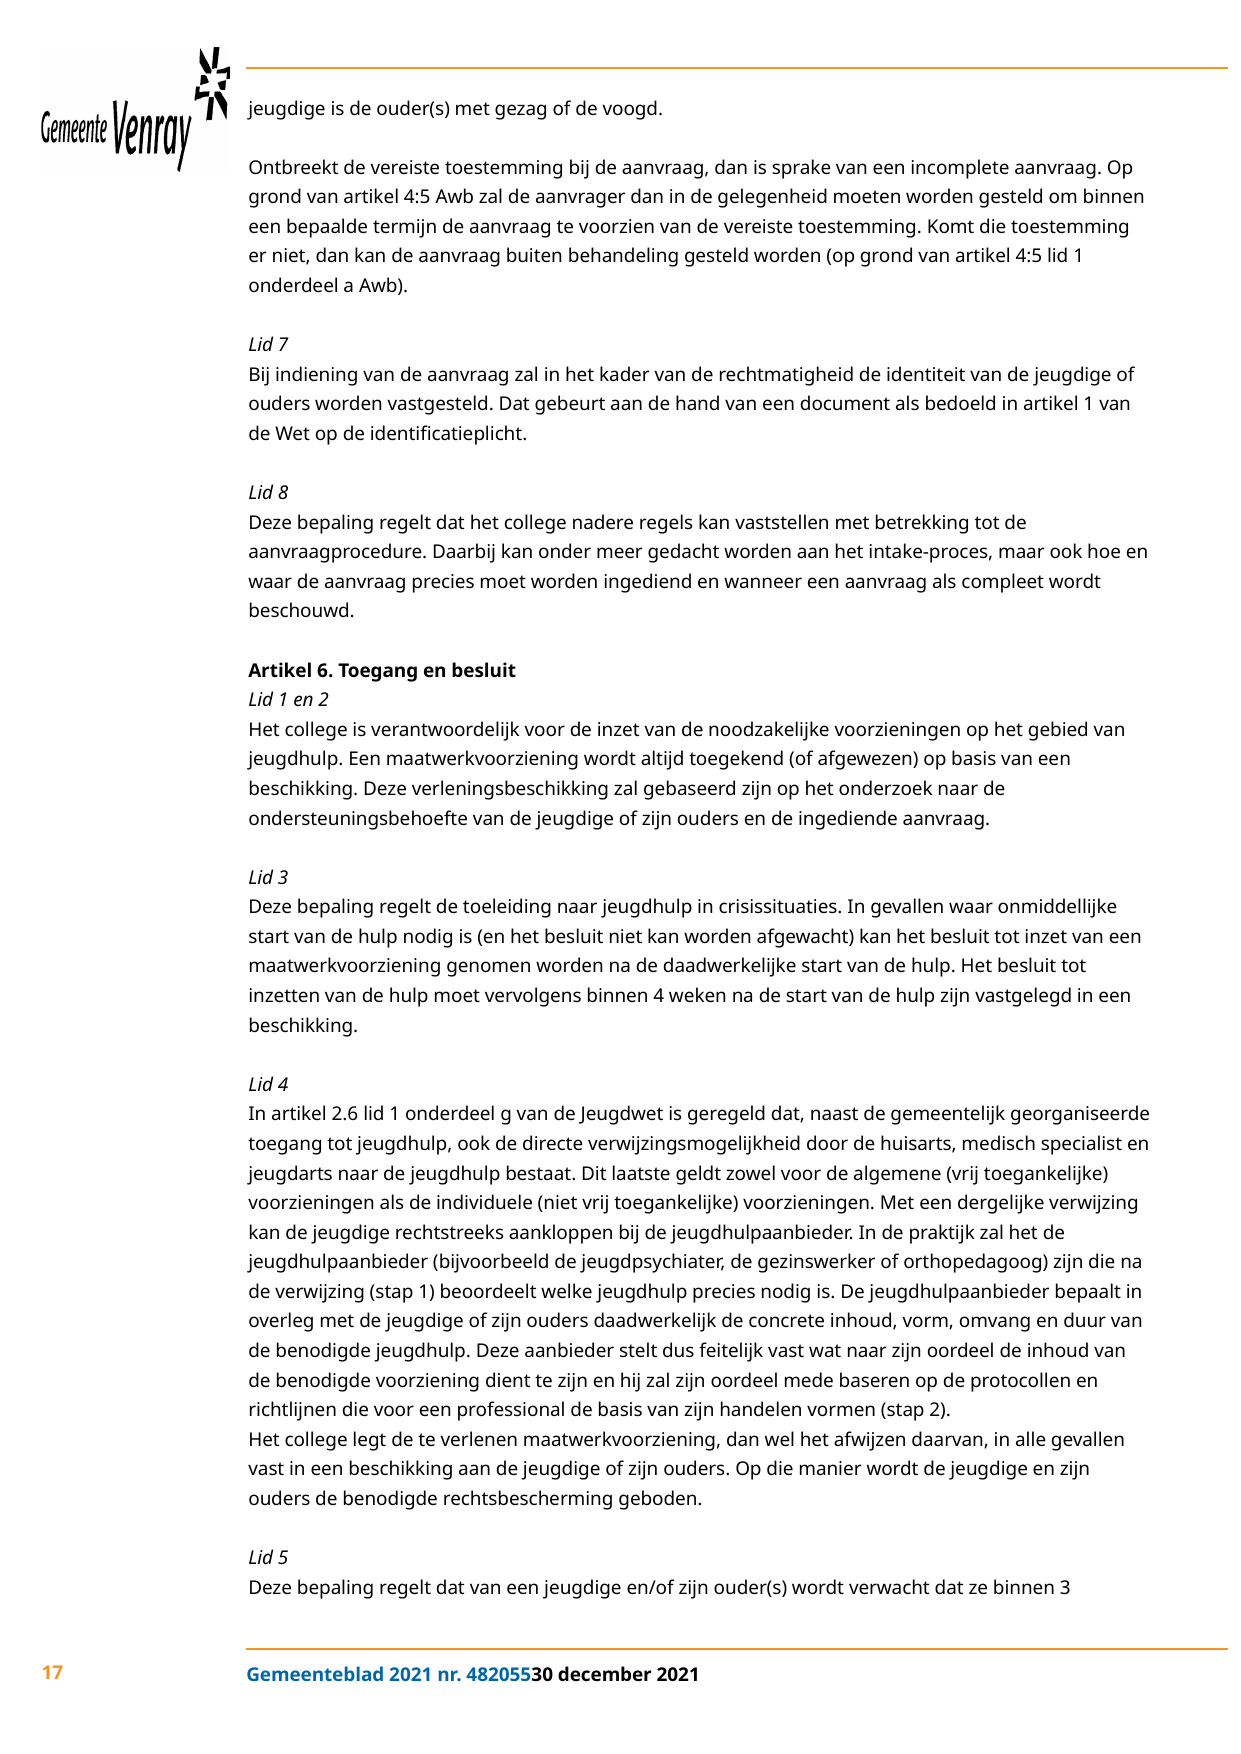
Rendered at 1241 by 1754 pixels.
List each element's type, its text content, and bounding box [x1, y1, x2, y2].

text Lid 1 en 2 [248, 686, 1152, 712]
picture [41, 47, 231, 172]
text Deze bepaling regelt dat het college nadere regels kan vaststellen met betrekking tot de aanvraagprocedure. Daarbij kan onder meer gedacht worden aan het intake-proces, maar ook hoe en waar de aanvraag precies moet worden ingediend en wanneer een aanvraag als compleet wordt beschouwd. [248, 509, 1152, 623]
text Het college is verantwoordelijk voor de inzet van de noodzakelijke voorzieningen op het gebied van jeugdhulp. Een maatwerkvoorziening wordt altijd toegekend (of afgewezen) op basis van een beschikking. Deze verleningsbeschikking zal gebaseerd zijn op het onderzoek naar de ondersteuningsbehoefte van de jeugdige of zijn ouders en de ingediende aanvraag. [248, 716, 1152, 831]
text Bij indiening van de aanvraag zal in het kader van de rechtmatigheid de identiteit van de jeugdige of ouders worden vastgesteld. Dat gebeurt aan de hand van een document als bedoeld in artikel 1 van de Wet op de identificatieplicht. [248, 361, 1152, 446]
text Lid 5 [248, 1544, 1152, 1570]
text Ontbreekt de vereiste toestemming bij de aanvraag, dan is sprake van een incomplete aanvraag. Op grond van artikel 4:5 Awb zal de aanvrager dan in de gelegenheid moeten worden gesteld om binnen een bepaalde termijn de aanvraag te voorzien van de vereiste toestemming. Komt die toestemming er niet, dan kan de aanvraag buiten behandeling gesteld worden (op grond van artikel 4:5 lid 1 onderdeel a Awb). [248, 154, 1152, 298]
text Het college legt de te verlenen maatwerkvoorziening, dan wel het afwijzen daarvan, in alle gevallen vast in een beschikking aan de jeugdige of zijn ouders. Op die manier wordt de jeugdige en zijn ouders de benodigde rechtsbescherming geboden. [248, 1426, 1152, 1511]
text Lid 3 [248, 864, 1152, 890]
text Deze bepaling regelt dat van een jeugdige en/of zijn ouder(s) wordt verwacht dat ze binnen 3 [248, 1574, 1152, 1600]
text Lid 7 [248, 331, 1152, 357]
text Artikel 6. Toegang en besluit [248, 657, 1152, 683]
text Lid 8 [248, 479, 1152, 505]
text Deze bepaling regelt de toeleiding naar jeugdhulp in crisissituaties. In gevallen waar onmiddellijke start van de hulp nodig is (en het besluit niet kan worden afgewacht) kan het besluit tot inzet van een maatwerkvoorziening genomen worden na de daadwerkelijke start van de hulp. Het besluit tot inzetten van de hulp moet vervolgens binnen 4 weken na de start van de hulp zijn vastgelegd in een beschikking. [248, 893, 1152, 1038]
text In artikel 2.6 lid 1 onderdeel g van de Jeugdwet is geregeld dat, naast de gemeentelijk georganiseerde toegang tot jeugdhulp, ook de directe verwijzingsmogelijkheid door de huisarts, medisch specialist en jeugdarts naar de jeugdhulp bestaat. Dit laatste geldt zowel voor de algemene (vrij toegankelijke) voorzieningen als de individuele (niet vrij toegankelijke) voorzieningen. Met een dergelijke verwijzing kan de jeugdige rechtstreeks aankloppen bij de jeugdhulpaanbieder. In de praktijk zal het de jeugdhulpaanbieder (bijvoorbeeld de jeugdpsychiater, de gezinswerker of orthopedagoog) zijn die na de verwijzing (stap 1) beoordeelt welke jeugdhulp precies nodig is. De jeugdhulpaanbieder bepaalt in overleg met de jeugdige of zijn ouders daadwerkelijk de concrete inhoud, vorm, omvang en duur van de benodigde jeugdhulp. Deze aanbieder stelt dus feitelijk vast wat naar zijn oordeel de inhoud van de benodigde voorziening dient te zijn en hij zal zijn oordeel mede baseren op de protocollen en richtlijnen die voor een professional de basis van zijn handelen vormen (stap 2). [248, 1101, 1152, 1422]
text Lid 4 [248, 1071, 1152, 1097]
text jeugdige is de ouder(s) met gezag of de voogd. [248, 95, 1152, 121]
